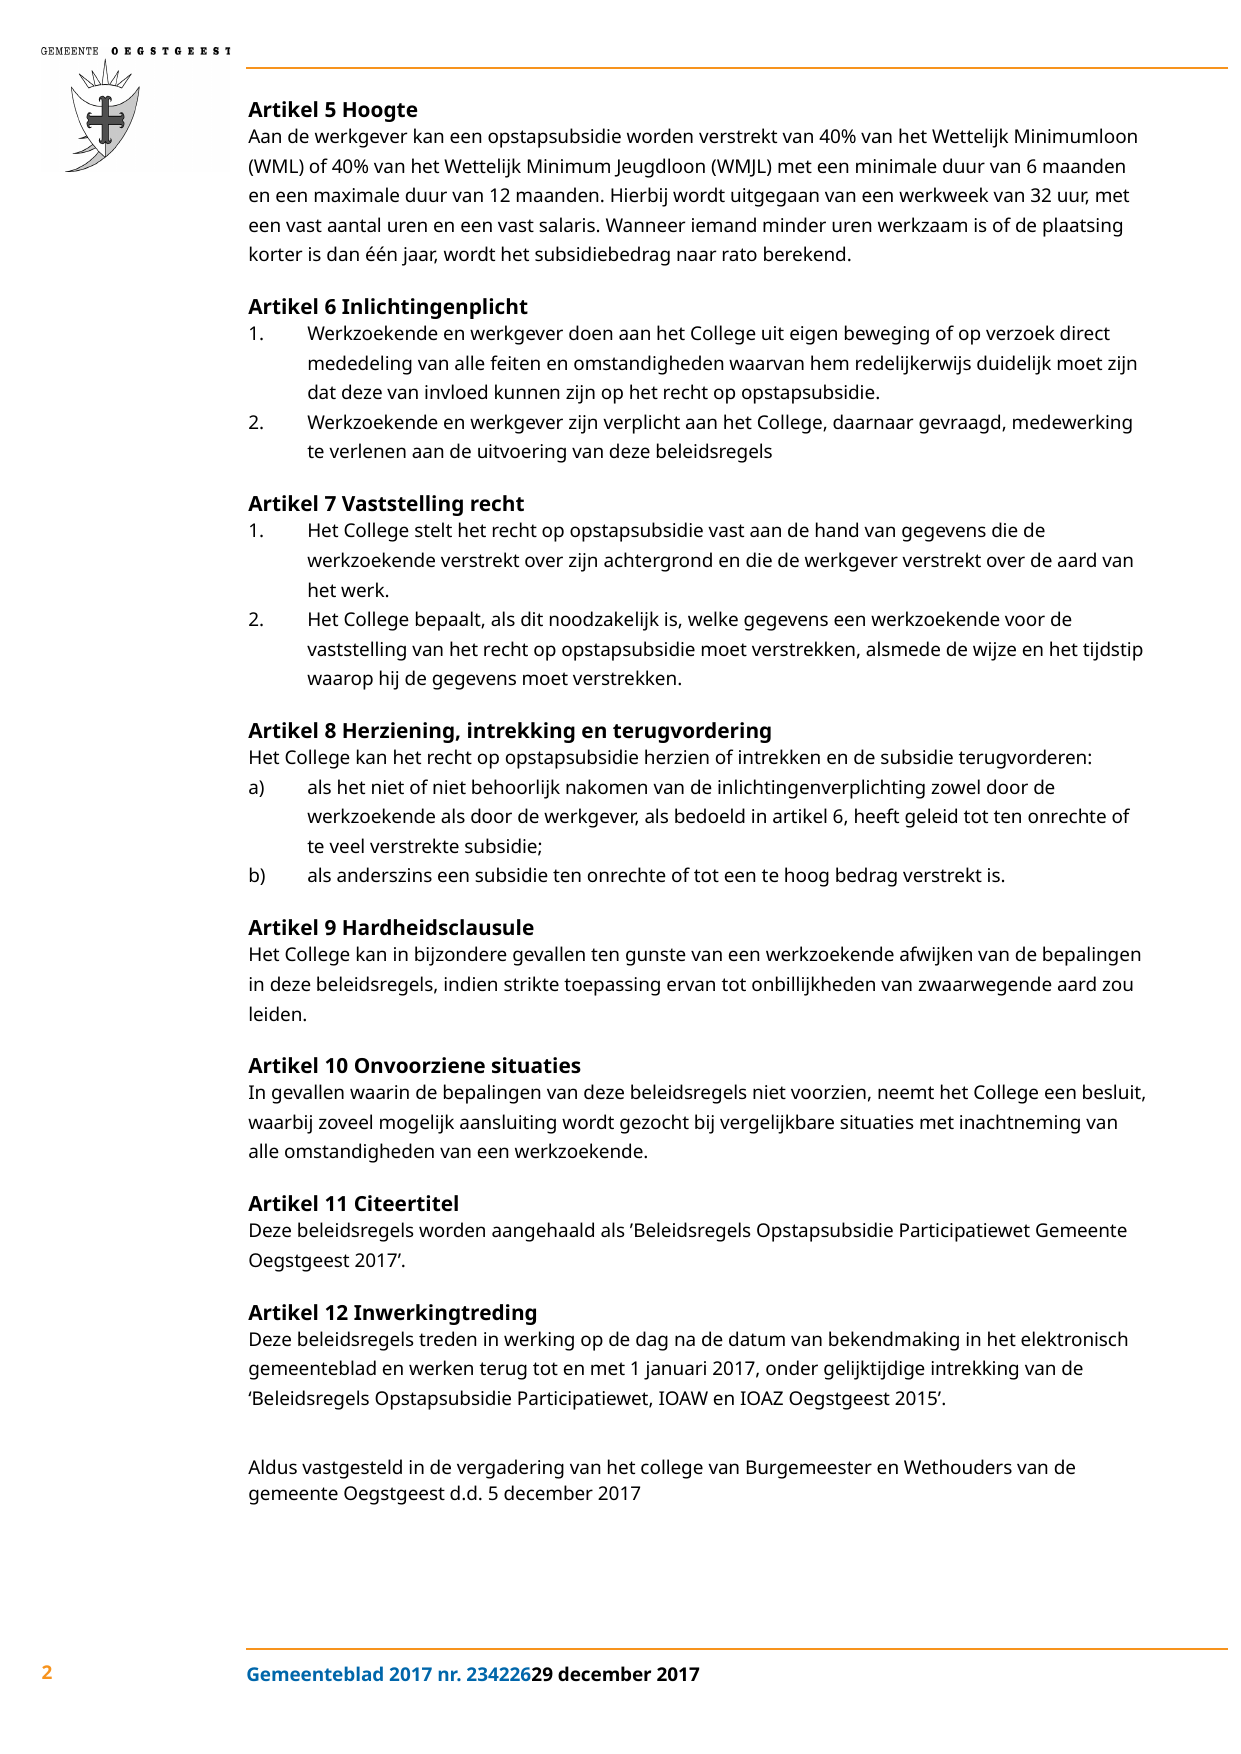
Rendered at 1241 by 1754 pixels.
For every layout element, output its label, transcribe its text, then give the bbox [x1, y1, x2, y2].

list Het College stelt het recht op opstapsubsidie vast aan de hand van gegevens die de werkzoekende verstrekt over zijn achtergrond en die de werkgever verstrekt over de aard van het werk. [248, 518, 1152, 602]
text Het College kan het recht op opstapsubsidie herzien of intrekken en de subsidie terugvorderen: [248, 744, 1152, 770]
text Artikel 10 Onvoorziene situaties [248, 1051, 1152, 1079]
text Aldus vastgesteld in de vergadering van het college van Burgemeester en Wethouders van de gemeente Oegstgeest d.d. 5 december 2017 [248, 1454, 1152, 1506]
text In gevallen waarin de bepalingen van deze beleidsregels niet voorzien, neemt het College een besluit, waarbij zoveel mogelijk aansluiting wordt gezocht bij vergelijkbare situaties met inachtneming van alle omstandigheden van een werkzoekende. [248, 1079, 1152, 1164]
text Artikel 5 Hoogte [248, 95, 1152, 123]
list Werkzoekende en werkgever doen aan het College uit eigen beweging of op verzoek direct mededeling van alle feiten en omstandigheden waarvan hem redelijkerwijs duidelijk moet zijn dat deze van invloed kunnen zijn op het recht op opstapsubsidie. [248, 320, 1152, 405]
text Artikel 8 Herziening, intrekking en terugvordering [248, 716, 1152, 744]
text Artikel 11 Citeertitel [248, 1189, 1152, 1218]
text Deze beleidsregels worden aangehaald als ’Beleidsregels Opstapsubsidie Participatiewet Gemeente Oegstgeest 2017’. [248, 1218, 1152, 1273]
list als het niet of niet behoorlijk nakomen van de inlichtingenverplichting zowel door de werkzoekende als door de werkgever, als bedoeld in artikel 6, heeft geleid tot ten onrechte of te veel verstrekte subsidie; [248, 774, 1152, 859]
text Artikel 7 Vaststelling recht [248, 489, 1152, 518]
text Artikel 9 Hardheidsclausule [248, 913, 1152, 942]
text Artikel 12 Inwerkingtreding [248, 1298, 1152, 1326]
list als anderszins een subsidie ten onrechte of tot een te hoog bedrag verstrekt is. [248, 863, 1152, 888]
text Het College kan in bijzondere gevallen ten gunste van een werkzoekende afwijken van de bepalingen in deze beleidsregels, indien strikte toepassing ervan tot onbillijkheden van zwaarwegende aard zou leiden. [248, 942, 1152, 1026]
list Werkzoekende en werkgever zijn verplicht aan het College, daarnaar gevraagd, medewerking te verlenen aan de uitvoering van deze beleidsregels [248, 409, 1152, 464]
text Aan de werkgever kan een opstapsubsidie worden verstrekt van 40% van het Wettelijk Minimumloon (WML) of 40% van het Wettelijk Minimum Jeugdloon (WMJL) met een minimale duur van 6 maanden en een maximale duur van 12 maanden. Hierbij wordt uitgegaan van een werkweek van 32 uur, met een vast aantal uren en een vast salaris. Wanneer iemand minder uren werkzaam is of de plaatsing korter is dan één jaar, wordt het subsidiebedrag naar rato berekend. [248, 123, 1152, 267]
picture [41, 47, 231, 172]
list Het College bepaalt, als dit noodzakelijk is, welke gegevens een werkzoekende voor de vaststelling van het recht op opstapsubsidie moet verstrekken, alsmede de wijze en het tijdstip waarop hij de gegevens moet verstrekken. [248, 606, 1152, 691]
text Artikel 6 Inlichtingenplicht [248, 292, 1152, 320]
text Deze beleidsregels treden in werking op de dag na de datum van bekendmaking in het elektronisch gemeenteblad en werken terug tot en met 1 januari 2017, onder gelijktijdige intrekking van de ‘Beleidsregels Opstapsubsidie Participatiewet, IOAW en IOAZ Oegstgeest 2015’. [248, 1326, 1152, 1411]
